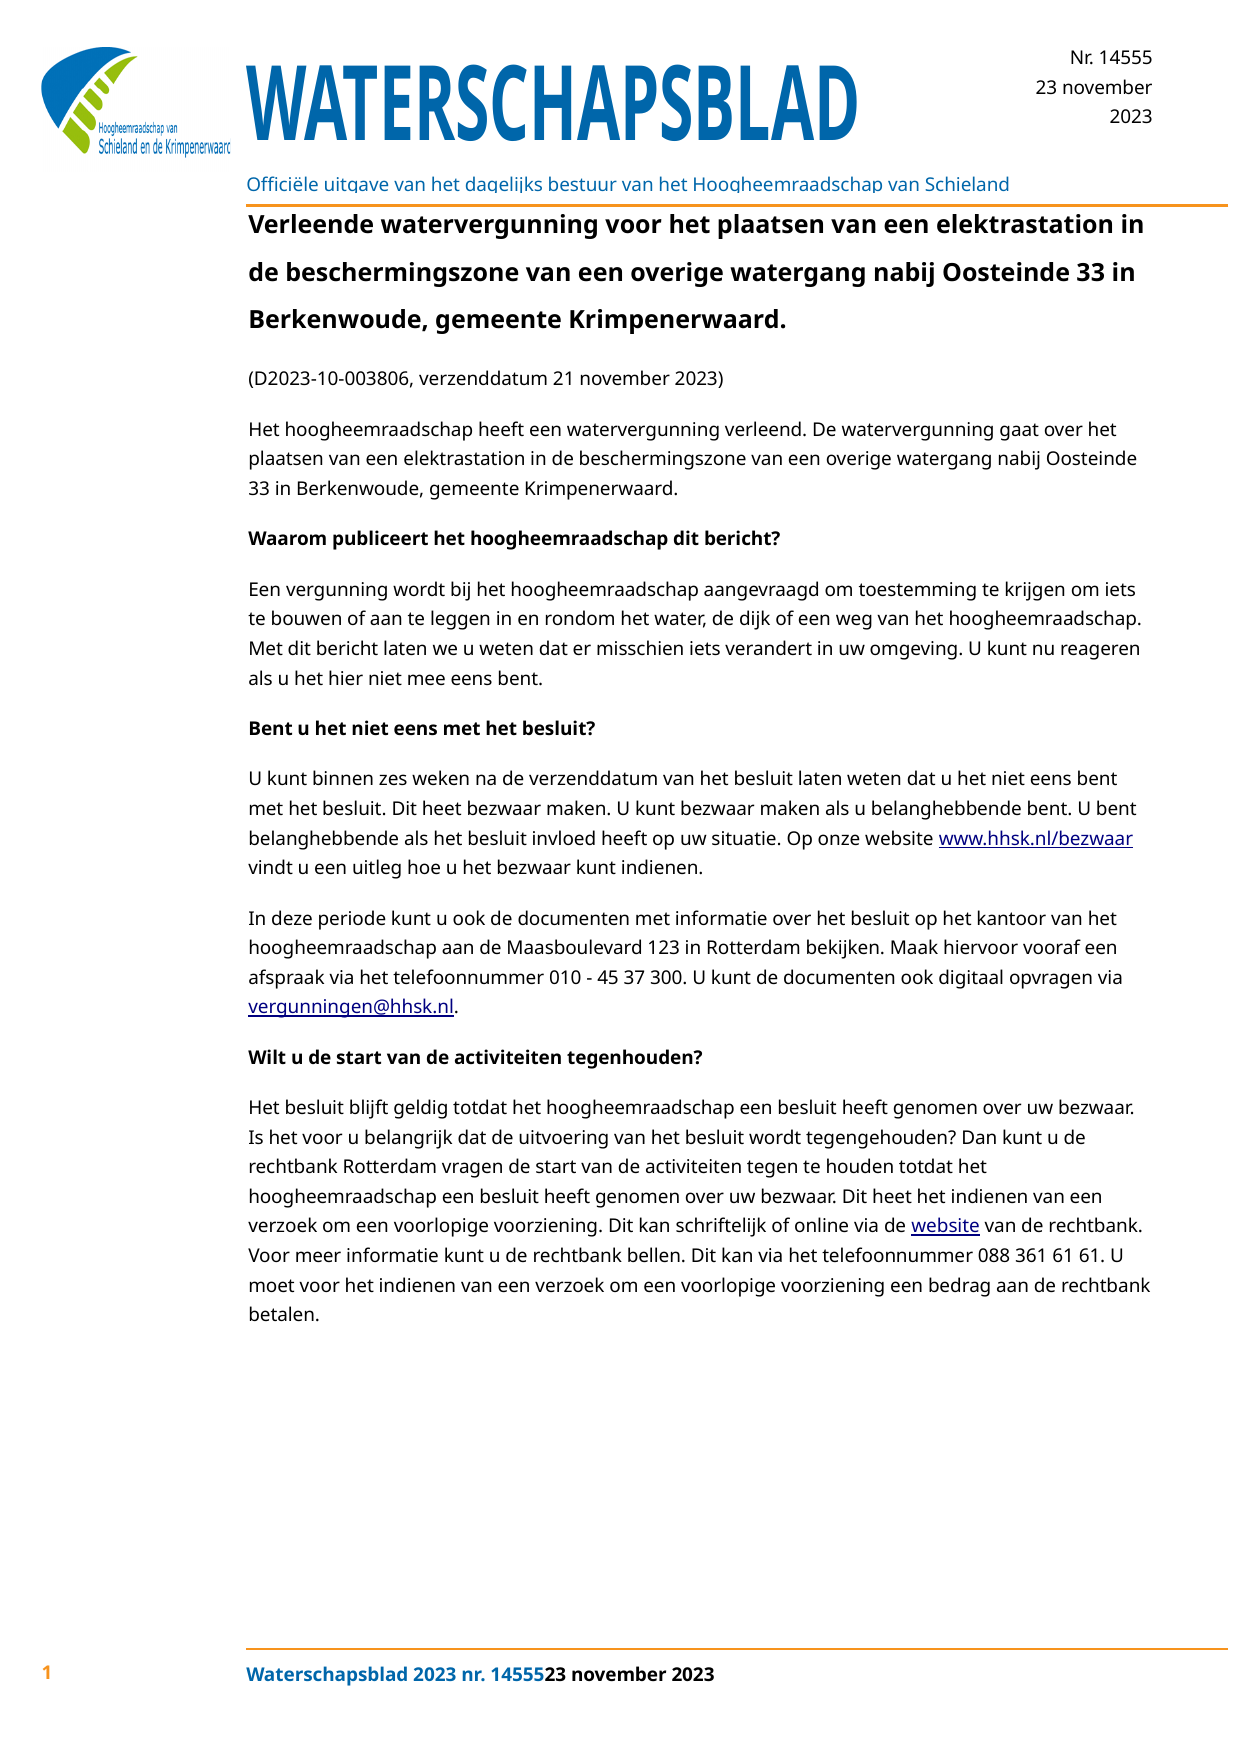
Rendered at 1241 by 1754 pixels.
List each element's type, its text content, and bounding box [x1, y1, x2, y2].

text U kunt binnen zes weken na de verzenddatum van het besluit laten weten dat u het niet eens bent met het besluit. Dit heet bezwaar maken. U kunt bezwaar maken als u belanghebbende bent. U bent belanghebbende als het besluit invloed heeft op uw situatie. Op onze website www.hhsk.nl/bezwaar vindt u een uitleg hoe u het bezwaar kunt indienen. [248, 766, 1152, 880]
text In deze periode kunt u ook de documenten met informatie over het besluit op het kantoor van het hoogheemraadschap aan de Maasboulevard 123 in Rotterdam bekijken. Maak hiervoor vooraf een afspraak via het telefoonnummer 010 - 45 37 300. U kunt de documenten ook digitaal opvragen via vergunningen@hhsk.nl. [248, 905, 1152, 1019]
text Het besluit blijft geldig totdat het hoogheemraadschap een besluit heeft genomen over uw bezwaar. Is het voor u belangrijk dat de uitvoering van het besluit wordt tegengehouden? Dan kunt u de rechtbank Rotterdam vragen de start van de activiteiten tegen te houden totdat het hoogheemraadschap een besluit heeft genomen over uw bezwaar. Dit heet het indienen van een verzoek om een voorlopige voorziening. Dit kan schriftelijk of online via de website van de rechtbank. Voor meer informatie kunt u de rechtbank bellen. Dit kan via het telefoonnummer 088 361 61 61. U moet voor het indienen van een verzoek om een voorlopige voorziening een bedrag aan de rechtbank betalen. [248, 1094, 1152, 1327]
text Waarom publiceert het hoogheemraadschap dit bericht? [248, 526, 1152, 551]
text Bent u het niet eens met het besluit? [248, 715, 1152, 741]
text Een vergunning wordt bij het hoogheemraadschap aangevraagd om toestemming te krijgen om iets te bouwen of aan te leggen in en rondom het water, de dijk of een weg van het hoogheemraadschap. Met dit bericht laten we u weten dat er misschien iets verandert in uw omgeving. U kunt nu reageren als u het hier niet mee eens bent. [248, 576, 1152, 690]
picture [41, 47, 231, 172]
text (D2023-10-003806, verzenddatum 21 november 2023) [248, 366, 1152, 391]
text Wilt u de start van de activiteiten tegenhouden? [248, 1044, 1152, 1069]
text Verleende watervergunning voor het plaatsen van een elektrastation in de beschermingszone van een overige watergang nabij Oosteinde 33 in Berkenwoude, gemeente Krimpenerwaard. [248, 207, 1152, 336]
text Het hoogheemraadschap heeft een watervergunning verleend. De watervergunning gaat over het plaatsen van een elektrastation in de beschermingszone van een overige watergang nabij Oosteinde 33 in Berkenwoude, gemeente Krimpenerwaard. [248, 416, 1152, 501]
